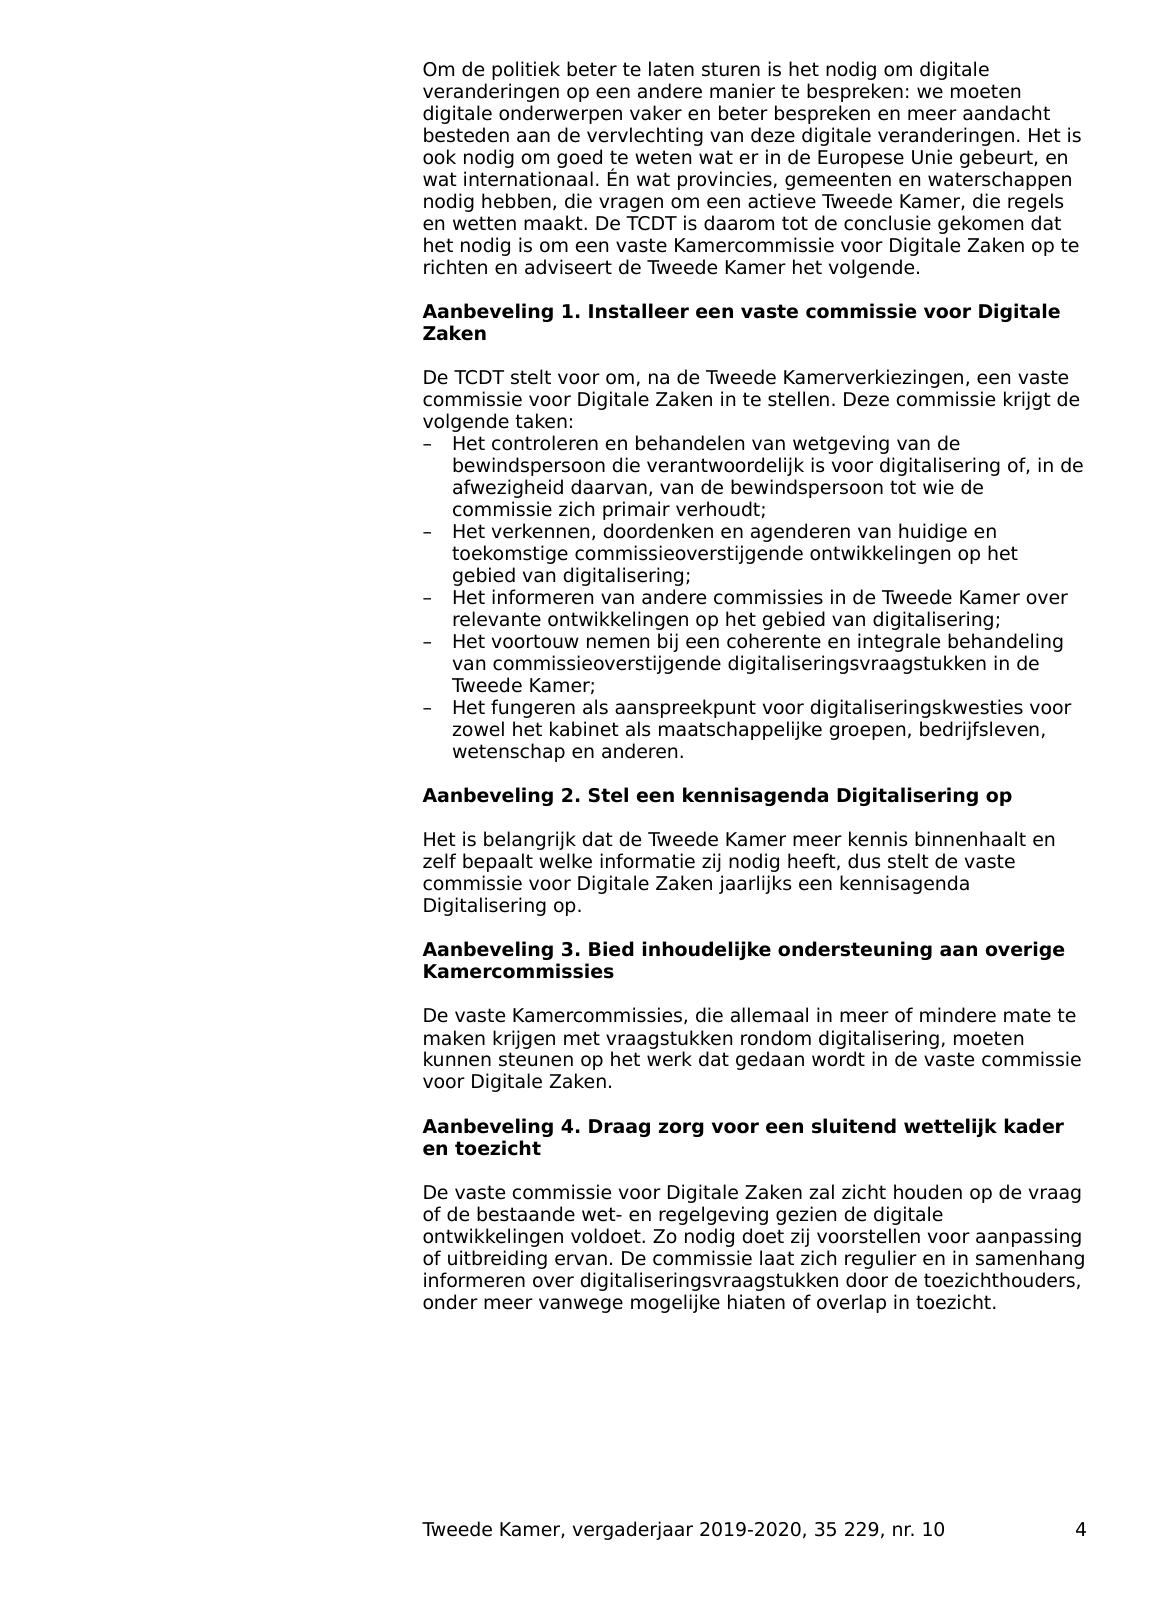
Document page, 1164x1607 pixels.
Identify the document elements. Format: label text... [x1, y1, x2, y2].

text Om de politiek beter te laten sturen is het nodig om digitale veranderingen op een andere manier te bespreken: we moeten digitale onderwerpen vaker en beter bespreken en meer aandacht besteden aan de vervlechting van deze digitale veranderingen. Het is ook nodig om goed te weten wat er in de Europese Unie gebeurt, en wat internationaal. Én wat provincies, gemeenten en waterschappen nodig hebben, die vragen om een actieve Tweede Kamer, die regels en wetten maakt. De TCDT is daarom tot de conclusie gekomen dat het nodig is om een vaste Kamercommissie voor Digitale Zaken op te richten en adviseert de Tweede Kamer het volgende. [422, 59, 1087, 279]
text – Het voortouw nemen bij een coherente en integrale behandeling van commissieoverstijgende digitaliseringsvraagstukken in de Tweede Kamer; [422, 631, 1087, 697]
subtitle Aanbeveling 3. Bied inhoudelijke ondersteuning aan overige Kamercommissies [422, 939, 1087, 983]
text De vaste commissie voor Digitale Zaken zal zicht houden op de vraag of de bestaande wet- en regelgeving gezien de digitale ontwikkelingen voldoet. Zo nodig doet zij voorstellen voor aanpassing of uitbreiding ervan. De commissie laat zich regulier en in samenhang informeren over digitaliseringsvraagstukken door de toezichthouders, onder meer vanwege mogelijke hiaten of overlap in toezicht. [422, 1182, 1087, 1313]
subtitle Aanbeveling 4. Draag zorg voor een sluitend wettelijk kader en toezicht [422, 1116, 1087, 1159]
text De TCDT stelt voor om, na de Tweede Kamerverkiezingen, een vaste commissie voor Digitale Zaken in te stellen. Deze commissie krijgt de volgende taken: [422, 367, 1087, 433]
text – Het verkennen, doordenken en agenderen van huidige en toekomstige commissieoverstijgende ontwikkelingen op het gebied van digitalisering; [422, 521, 1087, 587]
subtitle Aanbeveling 1. Installeer een vaste commissie voor Digitale Zaken [422, 301, 1087, 345]
text – Het controleren en behandelen van wetgeving van de bewindspersoon die verantwoordelijk is voor digitalisering of, in de afwezigheid daarvan, van de bewindspersoon tot wie de commissie zich primair verhoudt; [422, 433, 1087, 521]
text – Het fungeren als aanspreekpunt voor digitaliseringskwesties voor zowel het kabinet als maatschappelijke groepen, bedrijfsleven, wetenschap en anderen. [422, 697, 1087, 763]
text – Het informeren van andere commissies in de Tweede Kamer over relevante ontwikkelingen op het gebied van digitalisering; [422, 587, 1087, 631]
text Het is belangrijk dat de Tweede Kamer meer kennis binnenhaalt en zelf bepaalt welke informatie zij nodig heeft, dus stelt de vaste commissie voor Digitale Zaken jaarlijks een kennisagenda Digitalisering op. [422, 829, 1087, 917]
subtitle Aanbeveling 2. Stel een kennisagenda Digitalisering op [422, 785, 1087, 807]
text De vaste Kamercommissies, die allemaal in meer of mindere mate te maken krijgen met vraagstukken rondom digitalisering, moeten kunnen steunen op het werk dat gedaan wordt in de vaste commissie voor Digitale Zaken. [422, 1005, 1087, 1093]
